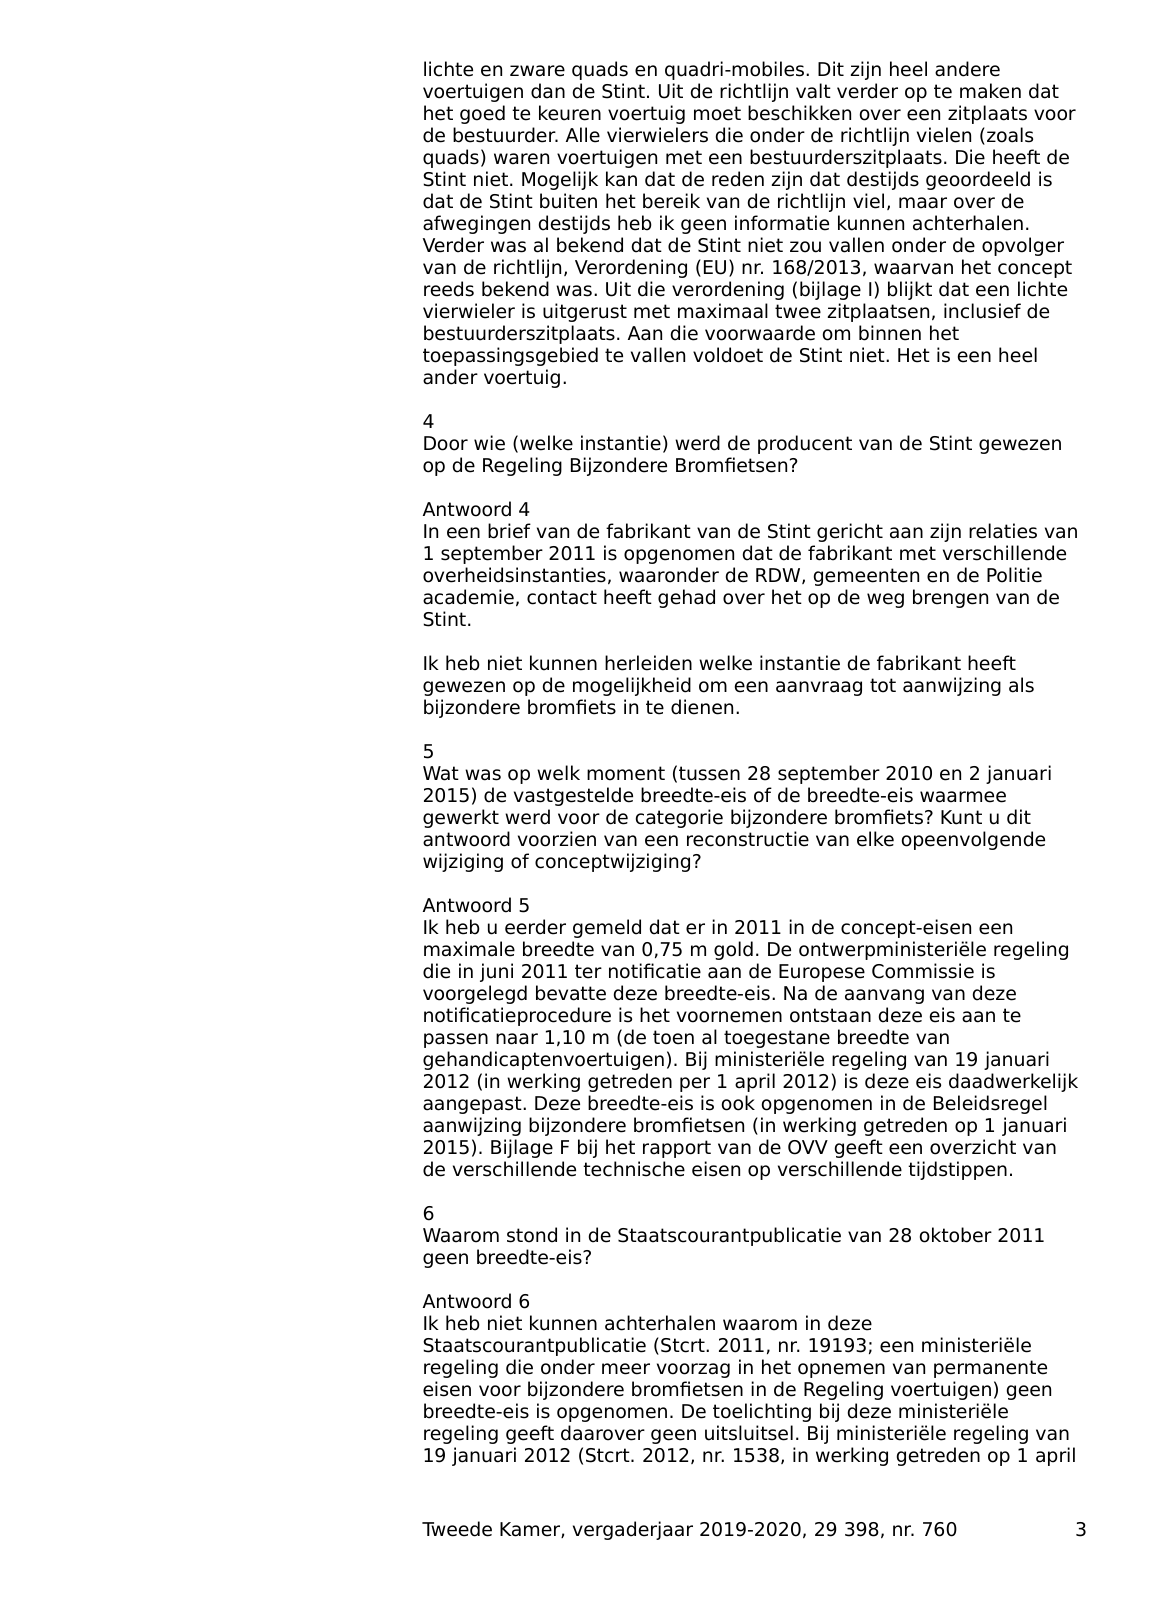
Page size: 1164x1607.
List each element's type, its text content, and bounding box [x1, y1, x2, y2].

text In een brief van de fabrikant van de Stint gericht aan zijn relaties van 1 september 2011 is opgenomen dat de fabrikant met verschillende overheidsinstanties, waaronder de RDW, gemeenten en de Politie academie, contact heeft gehad over het op de weg brengen van de Stint. [422, 521, 1087, 631]
text Ik heb u eerder gemeld dat er in 2011 in de concept-eisen een maximale breedte van 0,75 m gold. De ontwerpministeriële regeling die in juni 2011 ter notificatie aan de Europese Commissie is voorgelegd bevatte deze breedte-eis. Na de aanvang van deze notificatieprocedure is het voornemen ontstaan deze eis aan te passen naar 1,10 m (de toen al toegestane breedte van gehandicaptenvoertuigen). Bij ministeriële regeling van 19 januari 2012 (in werking getreden per 1 april 2012) is deze eis daadwerkelijk aangepast. Deze breedte-eis is ook opgenomen in de Beleidsregel aanwijzing bijzondere bromfietsen (in werking getreden op 1 januari 2015). Bijlage F bij het rapport van de OVV geeft een overzicht van de verschillende technische eisen op verschillende tijdstippen. [422, 917, 1087, 1181]
text Ik heb niet kunnen achterhalen waarom in deze Staatscourantpublicatie (Stcrt. 2011, nr. 19193; een ministeriële regeling die onder meer voorzag in het opnemen van permanente eisen voor bijzondere bromfietsen in de Regeling voertuigen) geen breedte-eis is opgenomen. De toelichting bij deze ministeriële regeling geeft daarover geen uitsluitsel. Bij ministeriële regeling van 19 januari 2012 (Stcrt. 2012, nr. 1538, in werking getreden op 1 april [422, 1313, 1087, 1467]
text Door wie (welke instantie) werd de producent van de Stint gewezen op de Regeling Bijzondere Bromfietsen? [422, 433, 1087, 477]
text Antwoord 4 [422, 499, 1087, 521]
text 5 [422, 741, 1087, 763]
text Ik heb niet kunnen herleiden welke instantie de fabrikant heeft gewezen op de mogelijkheid om een aanvraag tot aanwijzing als bijzondere bromfiets in te dienen. [422, 653, 1087, 719]
text Waarom stond in de Staatscourantpublicatie van 28 oktober 2011 geen breedte-eis? [422, 1225, 1087, 1269]
text 6 [422, 1203, 1087, 1225]
text 4 [422, 411, 1087, 433]
text Antwoord 5 [422, 895, 1087, 917]
text Wat was op welk moment (tussen 28 september 2010 en 2 januari 2015) de vastgestelde breedte-eis of de breedte-eis waarmee gewerkt werd voor de categorie bijzondere bromfiets? Kunt u dit antwoord voorzien van een reconstructie van elke opeenvolgende wijziging of conceptwijziging? [422, 763, 1087, 873]
text lichte en zware quads en quadri-mobiles. Dit zijn heel andere voertuigen dan de Stint. Uit de richtlijn valt verder op te maken dat het goed te keuren voertuig moet beschikken over een zitplaats voor de bestuurder. Alle vierwielers die onder de richtlijn vielen (zoals quads) waren voertuigen met een bestuurderszitplaats. Die heeft de Stint niet. Mogelijk kan dat de reden zijn dat destijds geoordeeld is dat de Stint buiten het bereik van de richtlijn viel, maar over de afwegingen destijds heb ik geen informatie kunnen achterhalen. Verder was al bekend dat de Stint niet zou vallen onder de opvolger van de richtlijn, Verordening (EU) nr. 168/2013, waarvan het concept reeds bekend was. Uit die verordening (bijlage I) blijkt dat een lichte vierwieler is uitgerust met maximaal twee zitplaatsen, inclusief de bestuurderszitplaats. Aan die voorwaarde om binnen het toepassingsgebied te vallen voldoet de Stint niet. Het is een heel ander voertuig. [422, 59, 1087, 389]
text Antwoord 6 [422, 1291, 1087, 1313]
